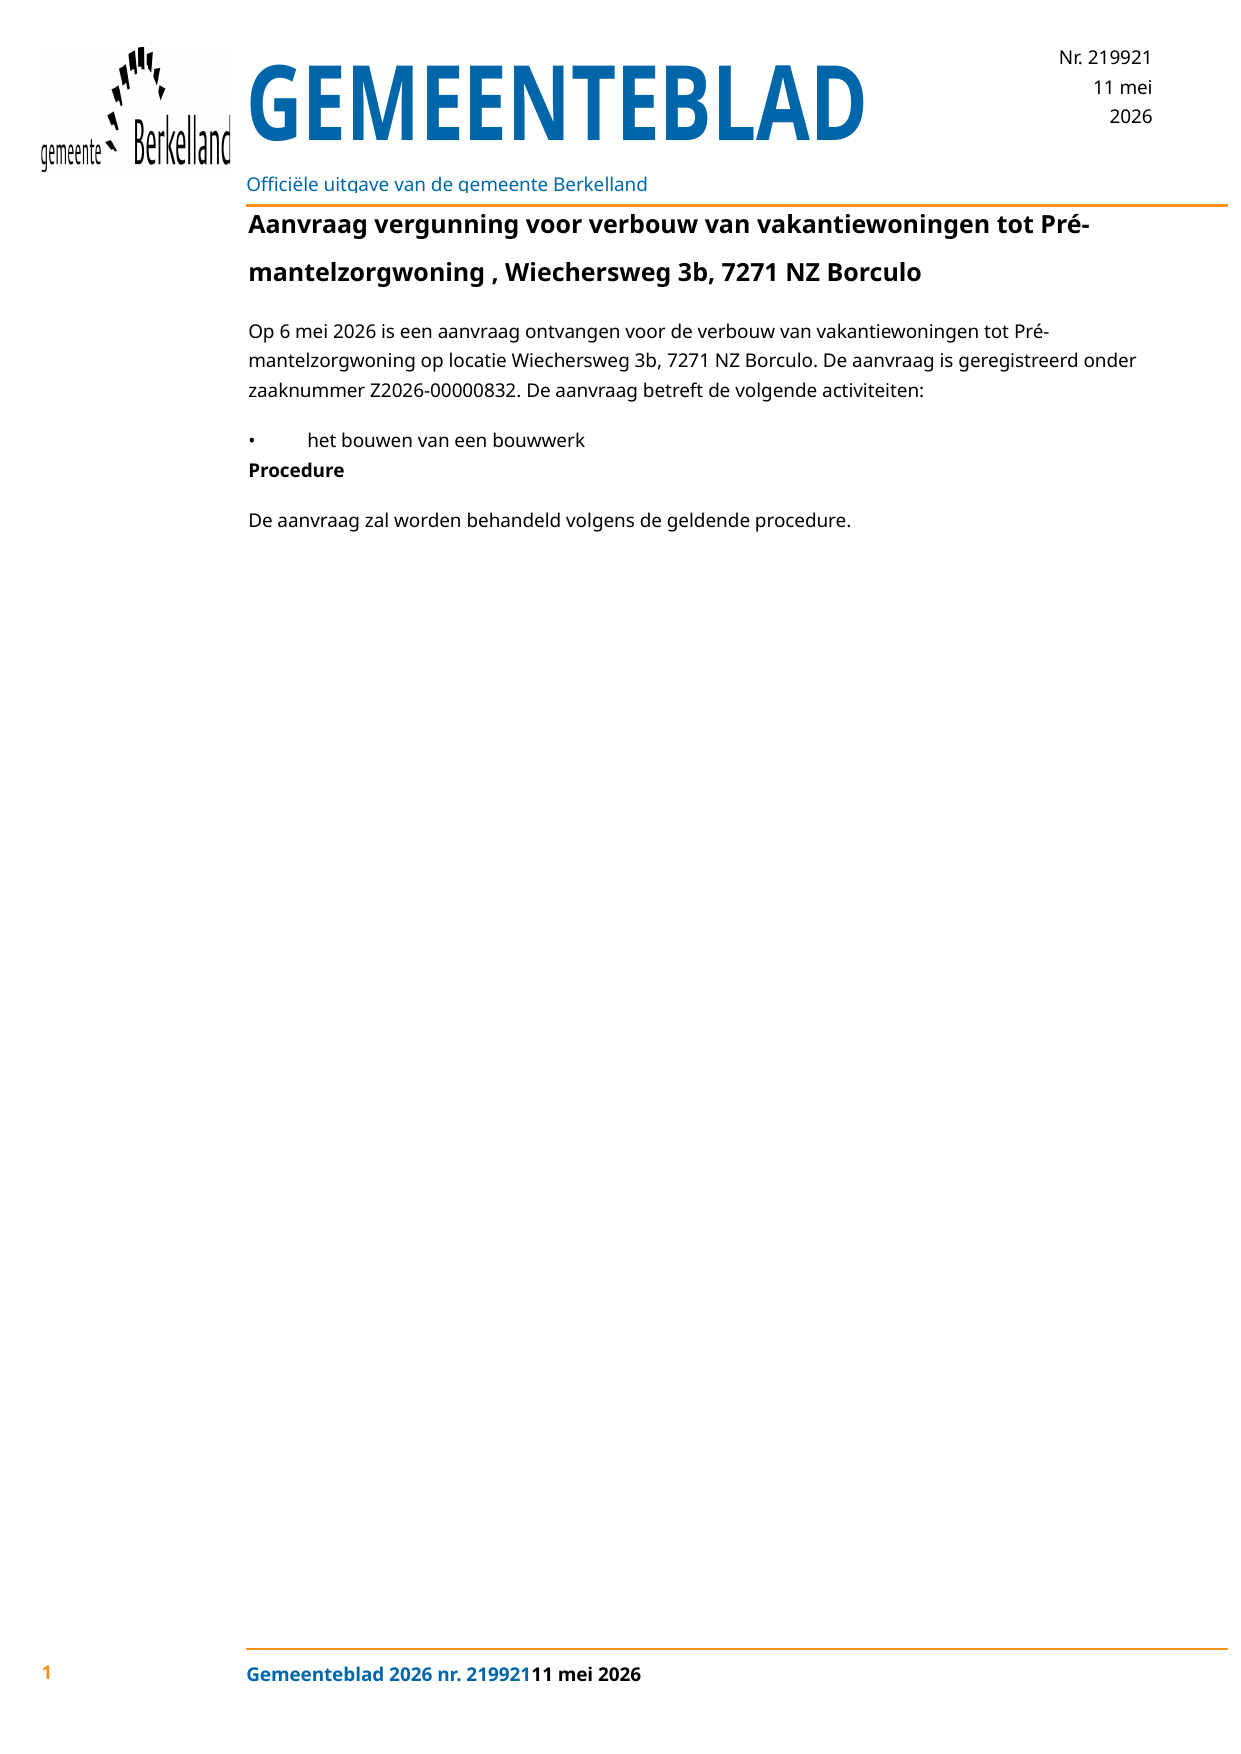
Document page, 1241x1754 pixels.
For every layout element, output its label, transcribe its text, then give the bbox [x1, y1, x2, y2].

text Procedure [248, 457, 1152, 483]
picture [41, 47, 231, 172]
text Op 6 mei 2026 is een aanvraag ontvangen voor de verbouw van vakantiewoningen tot Pré-mantelzorgwoning op locatie Wiechersweg 3b, 7271 NZ Borculo. De aanvraag is geregistreerd onder zaaknummer Z2026-00000832. De aanvraag betreft de volgende activiteiten: [248, 318, 1152, 403]
text De aanvraag zal worden behandeld volgens de geldende procedure. [248, 507, 1152, 533]
list het bouwen van een bouwwerk [248, 427, 1152, 453]
text Aanvraag vergunning voor verbouw van vakantiewoningen tot Pré-mantelzorgwoning , Wiechersweg 3b, 7271 NZ Borculo [248, 207, 1152, 288]
